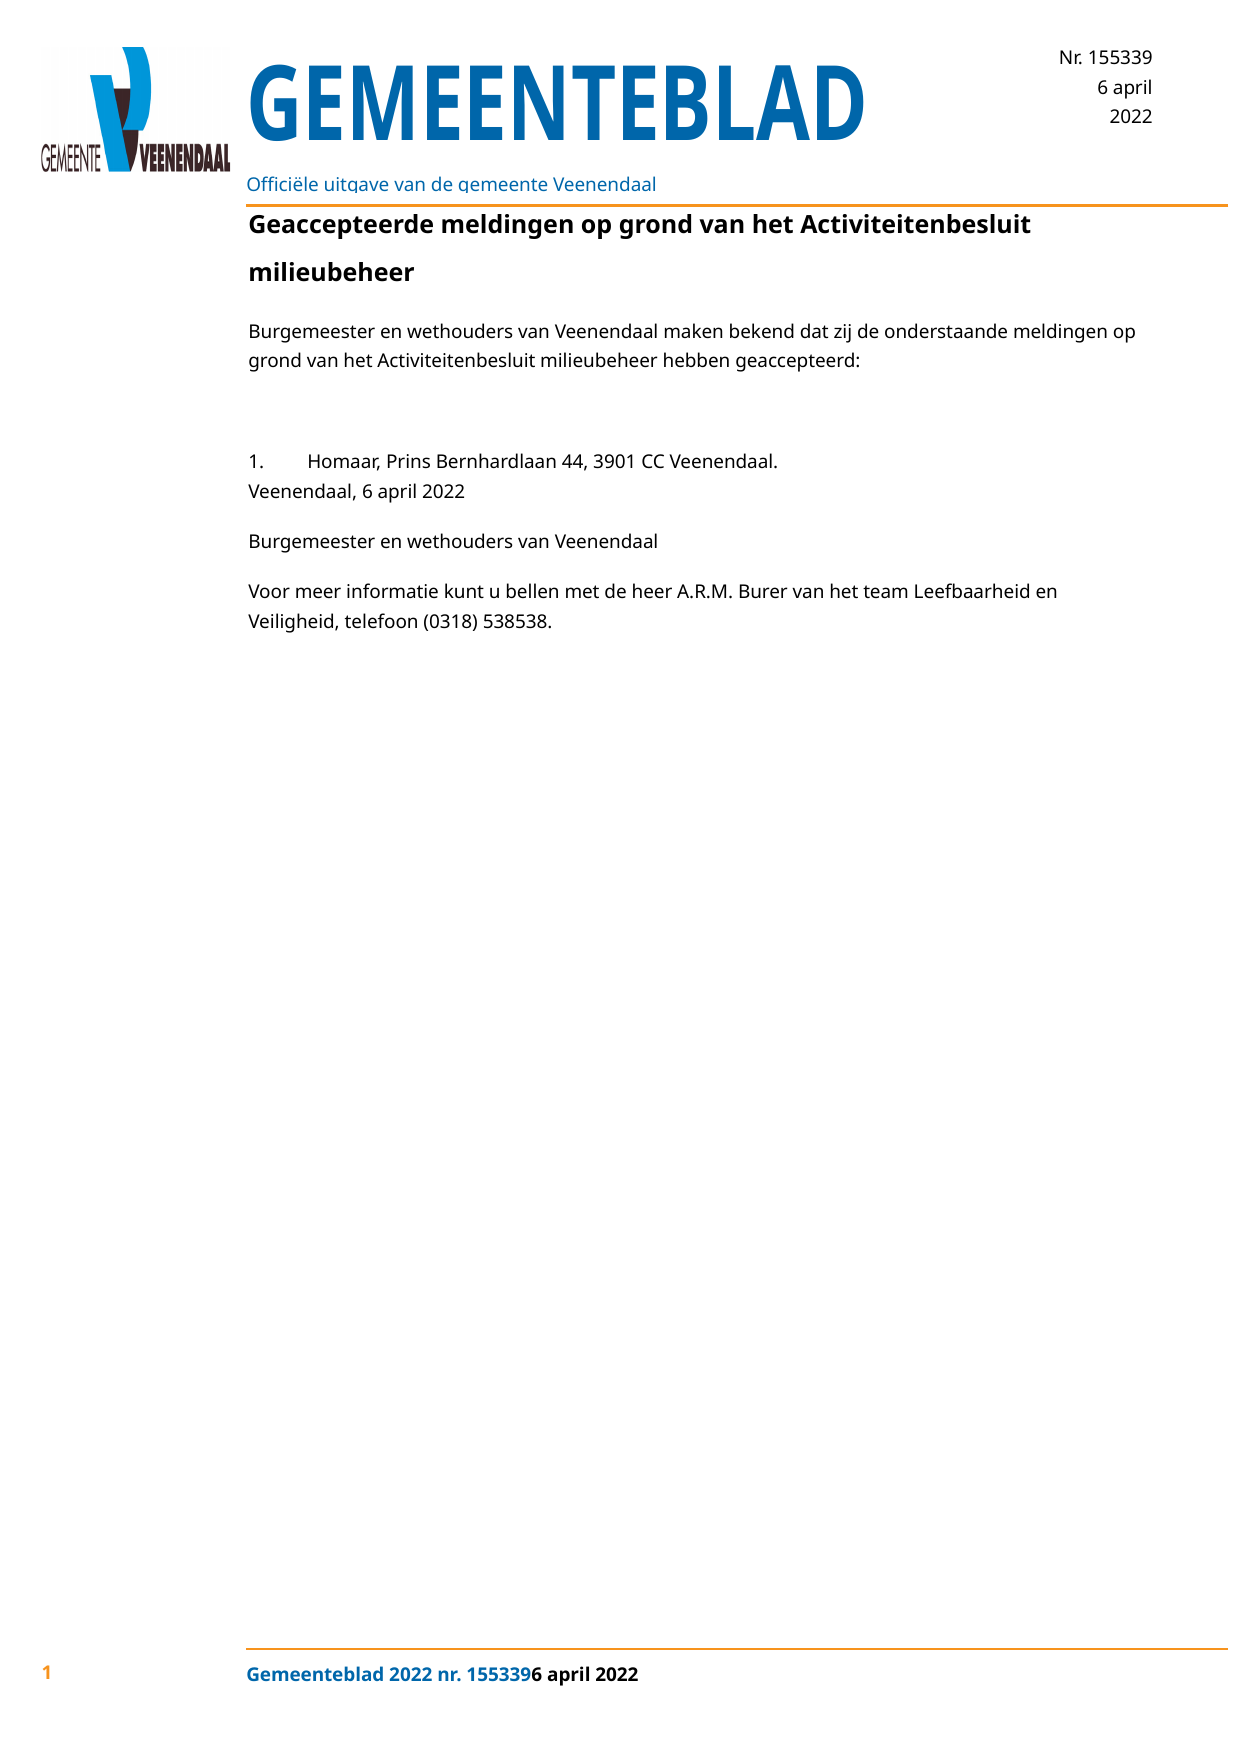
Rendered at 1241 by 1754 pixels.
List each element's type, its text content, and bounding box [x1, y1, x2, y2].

picture [41, 47, 130, 172]
text Geaccepteerde meldingen op grond van het Activiteitenbesluit milieubeheer [248, 207, 1152, 288]
list Homaar, Prins Bernhardlaan 44, 3901 CC Veenendaal. [248, 448, 1152, 474]
text Voor meer informatie kunt u bellen met de heer A.R.M. Burer van het team Leefbaarheid en Veiligheid, telefoon (0318) 538538. [248, 579, 1152, 634]
picture [123, 47, 231, 172]
text Burgemeester en wethouders van Veenendaal [248, 528, 1152, 554]
text Burgemeester en wethouders van Veenendaal maken bekend dat zij de onderstaande meldingen op grond van het Activiteitenbesluit milieubeheer hebben geaccepteerd: [248, 318, 1152, 373]
text Veenendaal, 6 april 2022 [248, 478, 1152, 504]
